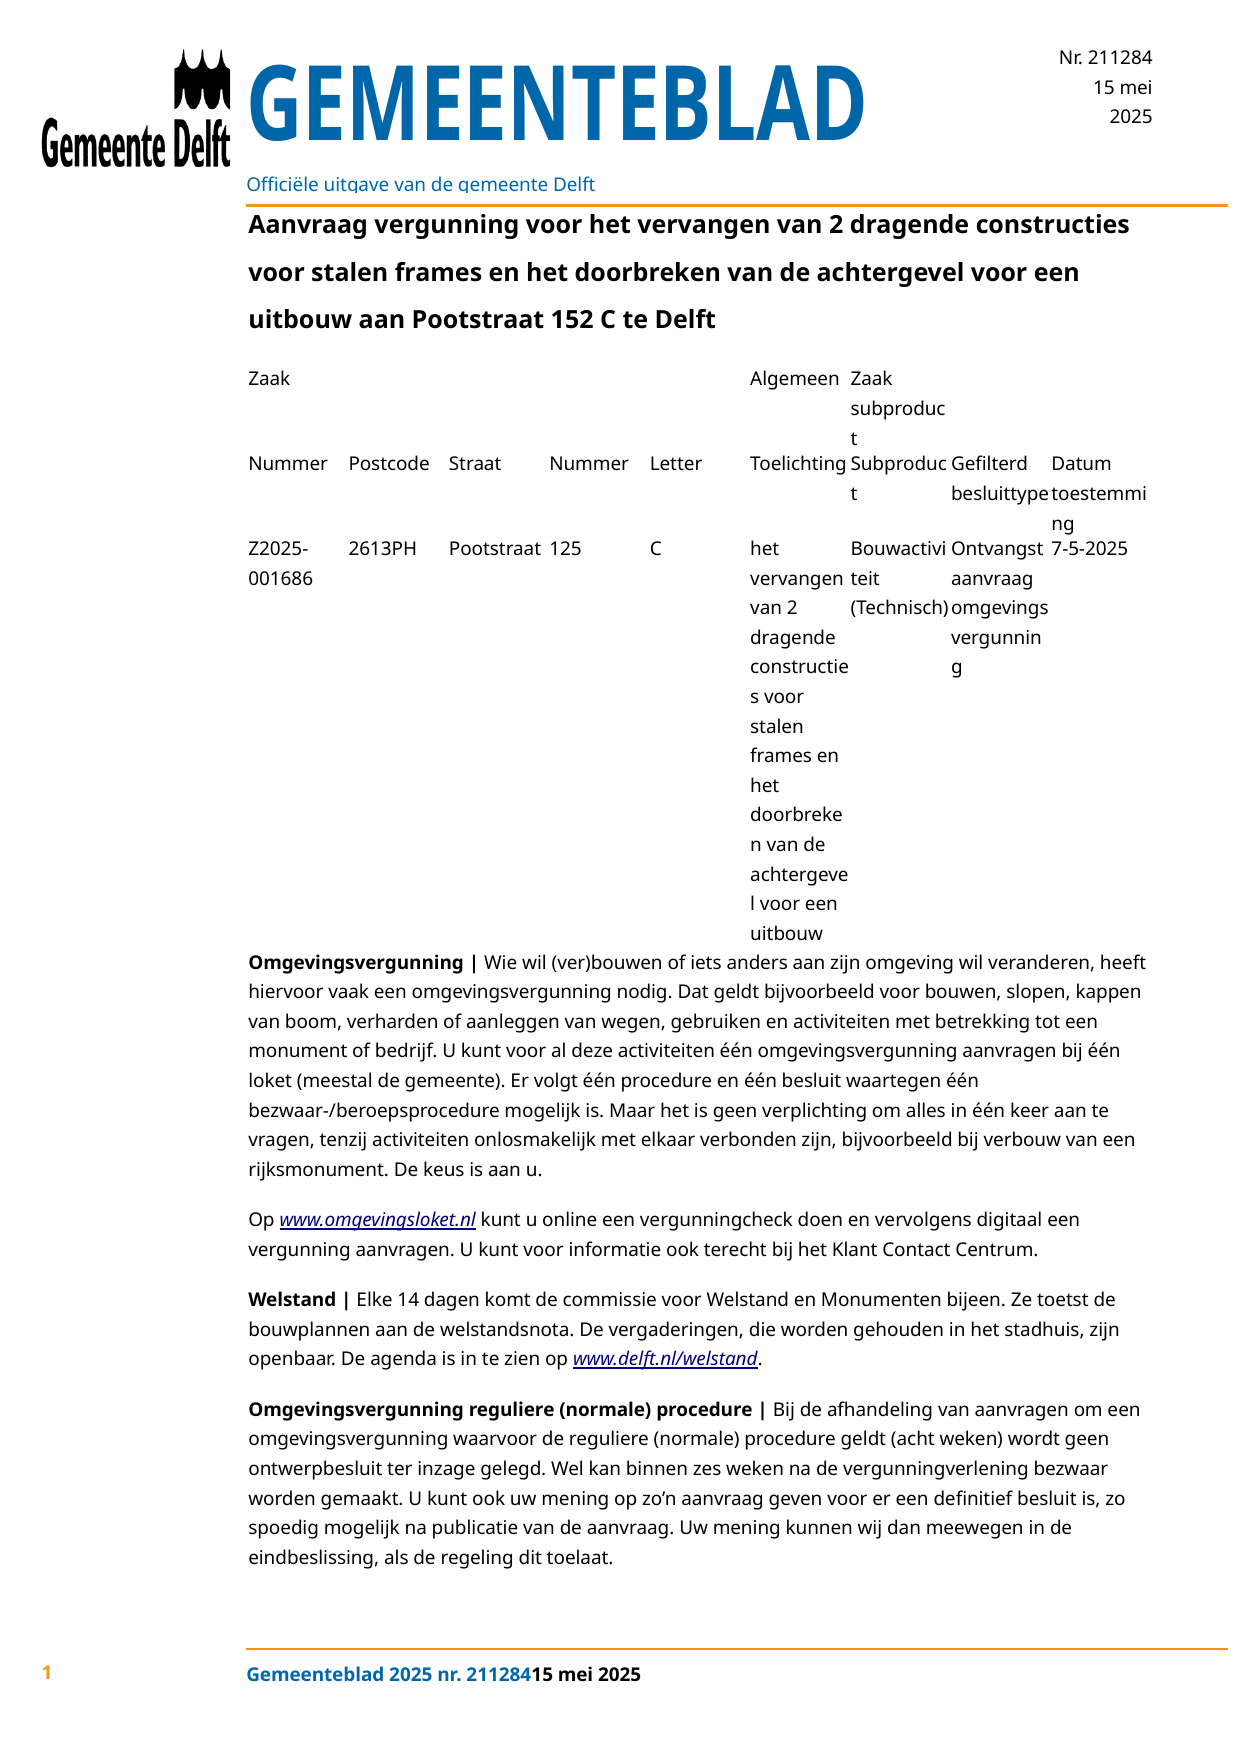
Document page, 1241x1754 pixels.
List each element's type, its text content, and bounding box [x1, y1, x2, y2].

text Omgevingsvergunning reguliere (normale) procedure | Bij de afhandeling van aanvragen om een omgevingsvergunning waarvoor de reguliere (normale) procedure geldt (acht weken) wordt geen ontwerpbesluit ter inzage gelegd. Wel kan binnen zes weken na de vergunningverlening bezwaar worden gemaakt. U kunt ook uw mening op zo’n aanvraag geven voor er een definitief besluit is, zo spoedig mogelijk na publicatie van de aanvraag. Uw mening kunnen wij dan meewegen in de eindbeslissing, als de regeling dit toelaat. [248, 1396, 1152, 1570]
table_cell 2613PH [348, 535, 449, 946]
table_cell Datum toestemming [1051, 451, 1152, 535]
table_header [650, 366, 750, 451]
table_header [549, 366, 649, 451]
table_cell C [650, 535, 750, 946]
table_cell Nummer [248, 451, 348, 535]
table_cell Pootstraat [449, 535, 549, 946]
text Op www.omgevingsloket.nl kunt u online een vergunningcheck doen en vervolgens digitaal een vergunning aanvragen. U kunt voor informatie ook terecht bij het Klant Contact Centrum. [248, 1206, 1152, 1262]
table_cell Straat [449, 451, 549, 535]
text Omgevingsvergunning | Wie wil (ver)bouwen of iets anders aan zijn omgeving wil veranderen, heeft hiervoor vaak een omgevingsvergunning nodig. Dat geldt bijvoorbeeld voor bouwen, slopen, kappen van boom, verharden of aanleggen van wegen, gebruiken en activiteiten met betrekking tot een monument of bedrijf. U kunt voor al deze activiteiten één omgevingsvergunning aanvragen bij één loket (meestal de gemeente). Er volgt één procedure en één besluit waartegen één bezwaar-/beroepsprocedure mogelijk is. Maar het is geen verplichting om alles in één keer aan te vragen, tenzij activiteiten onlosmakelijk met elkaar verbonden zijn, bijvoorbeeld bij verbouw van een rijksmonument. De keus is aan u. [248, 949, 1152, 1182]
text Welstand | Elke 14 dagen komt de commissie voor Welstand en Monumenten bijeen. Ze toetst de bouwplannen aan de welstandsnota. De vergaderingen, die worden gehouden in het stadhuis, zijn openbaar. De agenda is in te zien op www.delft.nl/welstand. [248, 1286, 1152, 1371]
table_cell Toelichting [750, 451, 850, 535]
table_cell Gefilterd besluittype [951, 451, 1051, 535]
table_cell het vervangen van 2 dragende constructies voor stalen frames en het doorbreken van de achtergevel voor een uitbouw [750, 535, 850, 946]
table_cell 125 [549, 535, 649, 946]
table_cell Subproduct [850, 451, 951, 535]
table_header [449, 366, 549, 451]
text Aanvraag vergunning voor het vervangen van 2 dragende constructies voor stalen frames en het doorbreken van de achtergevel voor een uitbouw aan Pootstraat 152 C te Delft [248, 207, 1152, 336]
table_header [1051, 366, 1152, 451]
table_header [951, 366, 1051, 451]
table_header Zaak [248, 366, 348, 451]
table_cell Bouwactiviteit (Technisch) [850, 535, 951, 946]
table_cell Ontvangst aanvraag omgevingsvergunning [951, 535, 1051, 946]
table_header Algemeen [750, 366, 850, 451]
table_cell Nummer [549, 451, 649, 535]
table_cell 7-5-2025 [1051, 535, 1152, 946]
table_cell Letter [650, 451, 750, 535]
table_header Zaak subproduct [850, 366, 951, 451]
table_header [348, 366, 449, 451]
table_cell Postcode [348, 451, 449, 535]
picture [41, 47, 231, 172]
table_cell Z2025-001686 [248, 535, 348, 946]
